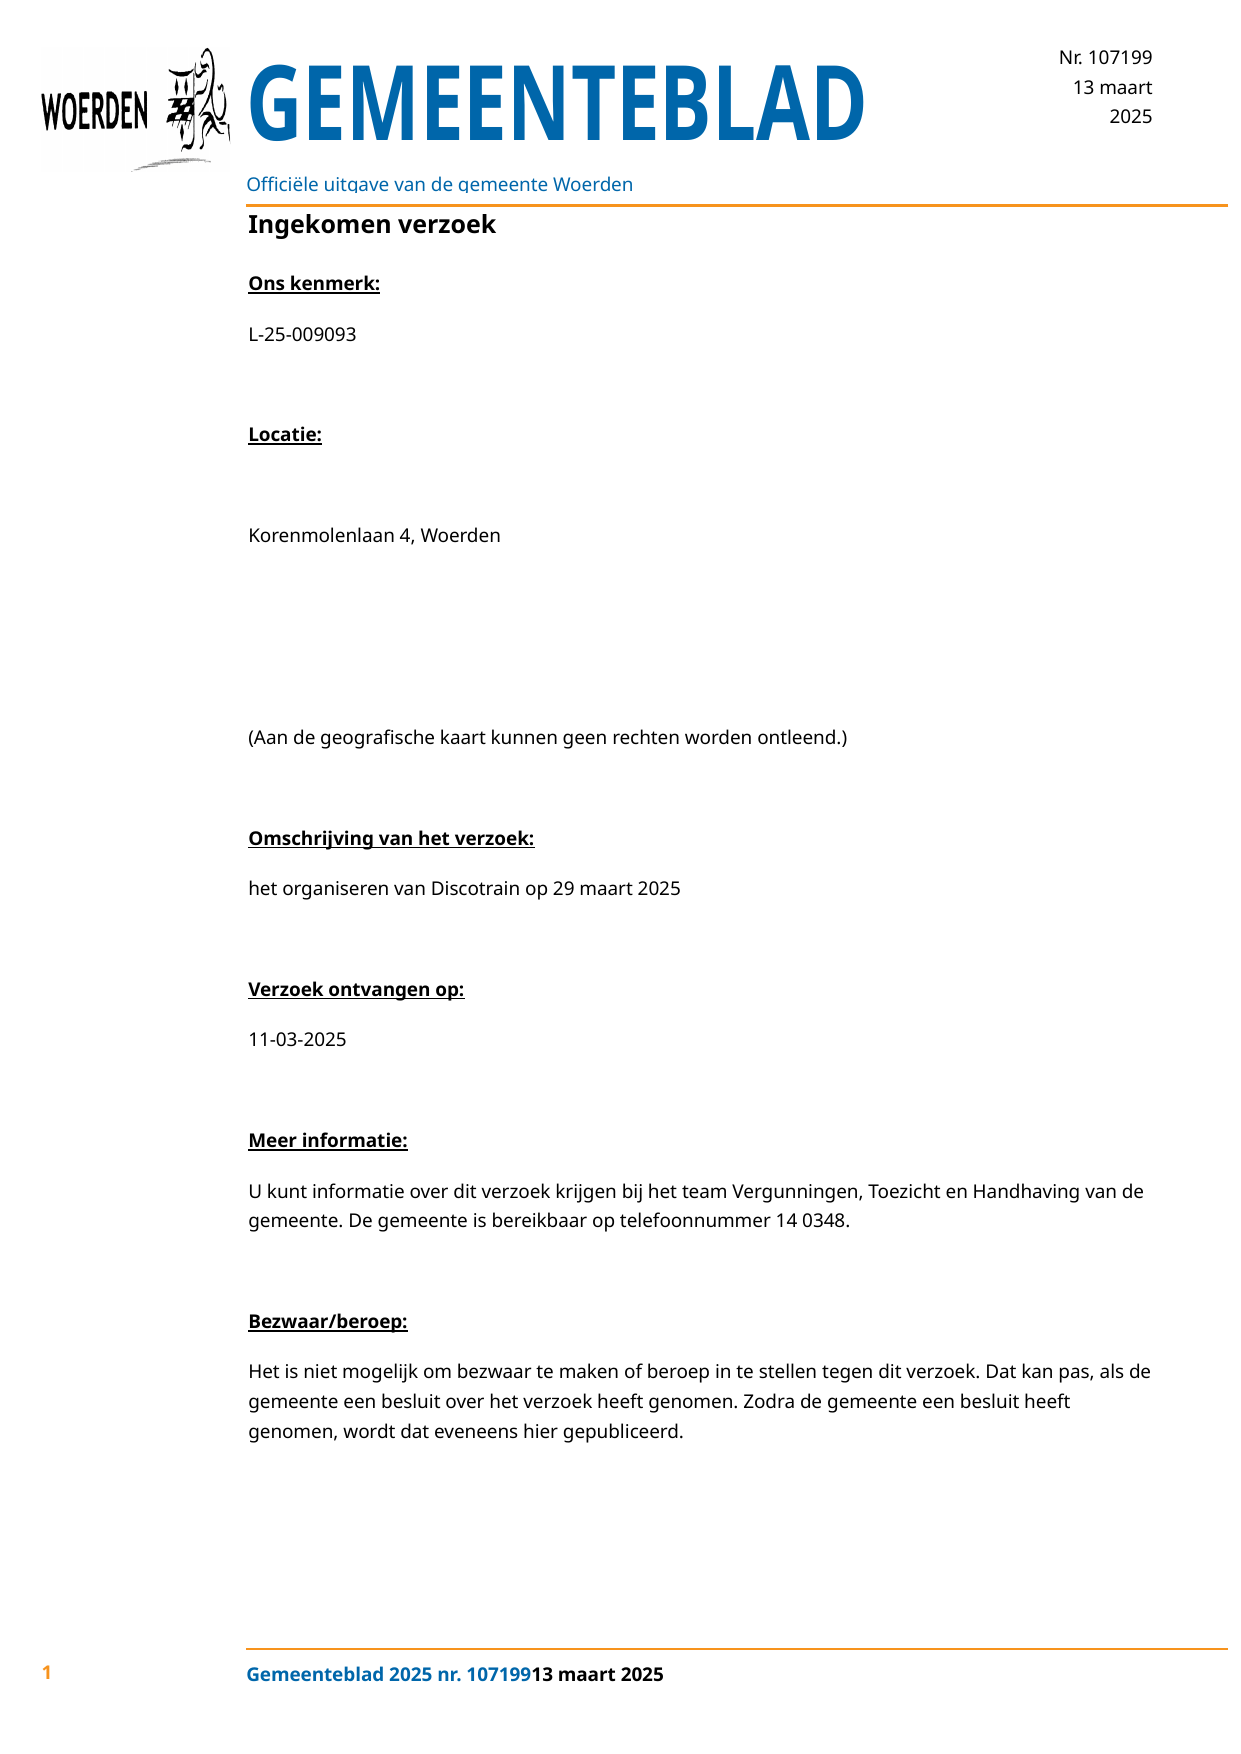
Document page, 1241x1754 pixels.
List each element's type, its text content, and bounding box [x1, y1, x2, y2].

text Het is niet mogelijk om bezwaar te maken of beroep in te stellen tegen dit verzoek. Dat kan pas, als de gemeente een besluit over het verzoek heeft genomen. Zodra de gemeente een besluit heeft genomen, wordt dat eveneens hier gepubliceerd. [248, 1359, 1152, 1443]
picture [41, 47, 231, 172]
text Meer informatie: [248, 1127, 1152, 1153]
text U kunt informatie over dit verzoek krijgen bij het team Vergunningen, Toezicht en Handhaving van de gemeente. De gemeente is bereikbaar op telefoonnummer 14 0348. [248, 1178, 1152, 1233]
text Bezwaar/beroep: [248, 1308, 1152, 1334]
text 11-03-2025 [248, 1027, 1152, 1052]
text (Aan de geografische kaart kunnen geen rechten worden ontleend.) [248, 724, 1152, 750]
text Omschrijving van het verzoek: [248, 825, 1152, 851]
text Korenmolenlaan 4, Woerden [248, 522, 1152, 548]
text L-25-009093 [248, 321, 1152, 346]
text Ons kenmerk: [248, 270, 1152, 296]
text Locatie: [248, 422, 1152, 447]
text Ingekomen verzoek [248, 207, 1152, 241]
text het organiseren van Discotrain op 29 maart 2025 [248, 875, 1152, 901]
text Verzoek ontvangen op: [248, 976, 1152, 1002]
